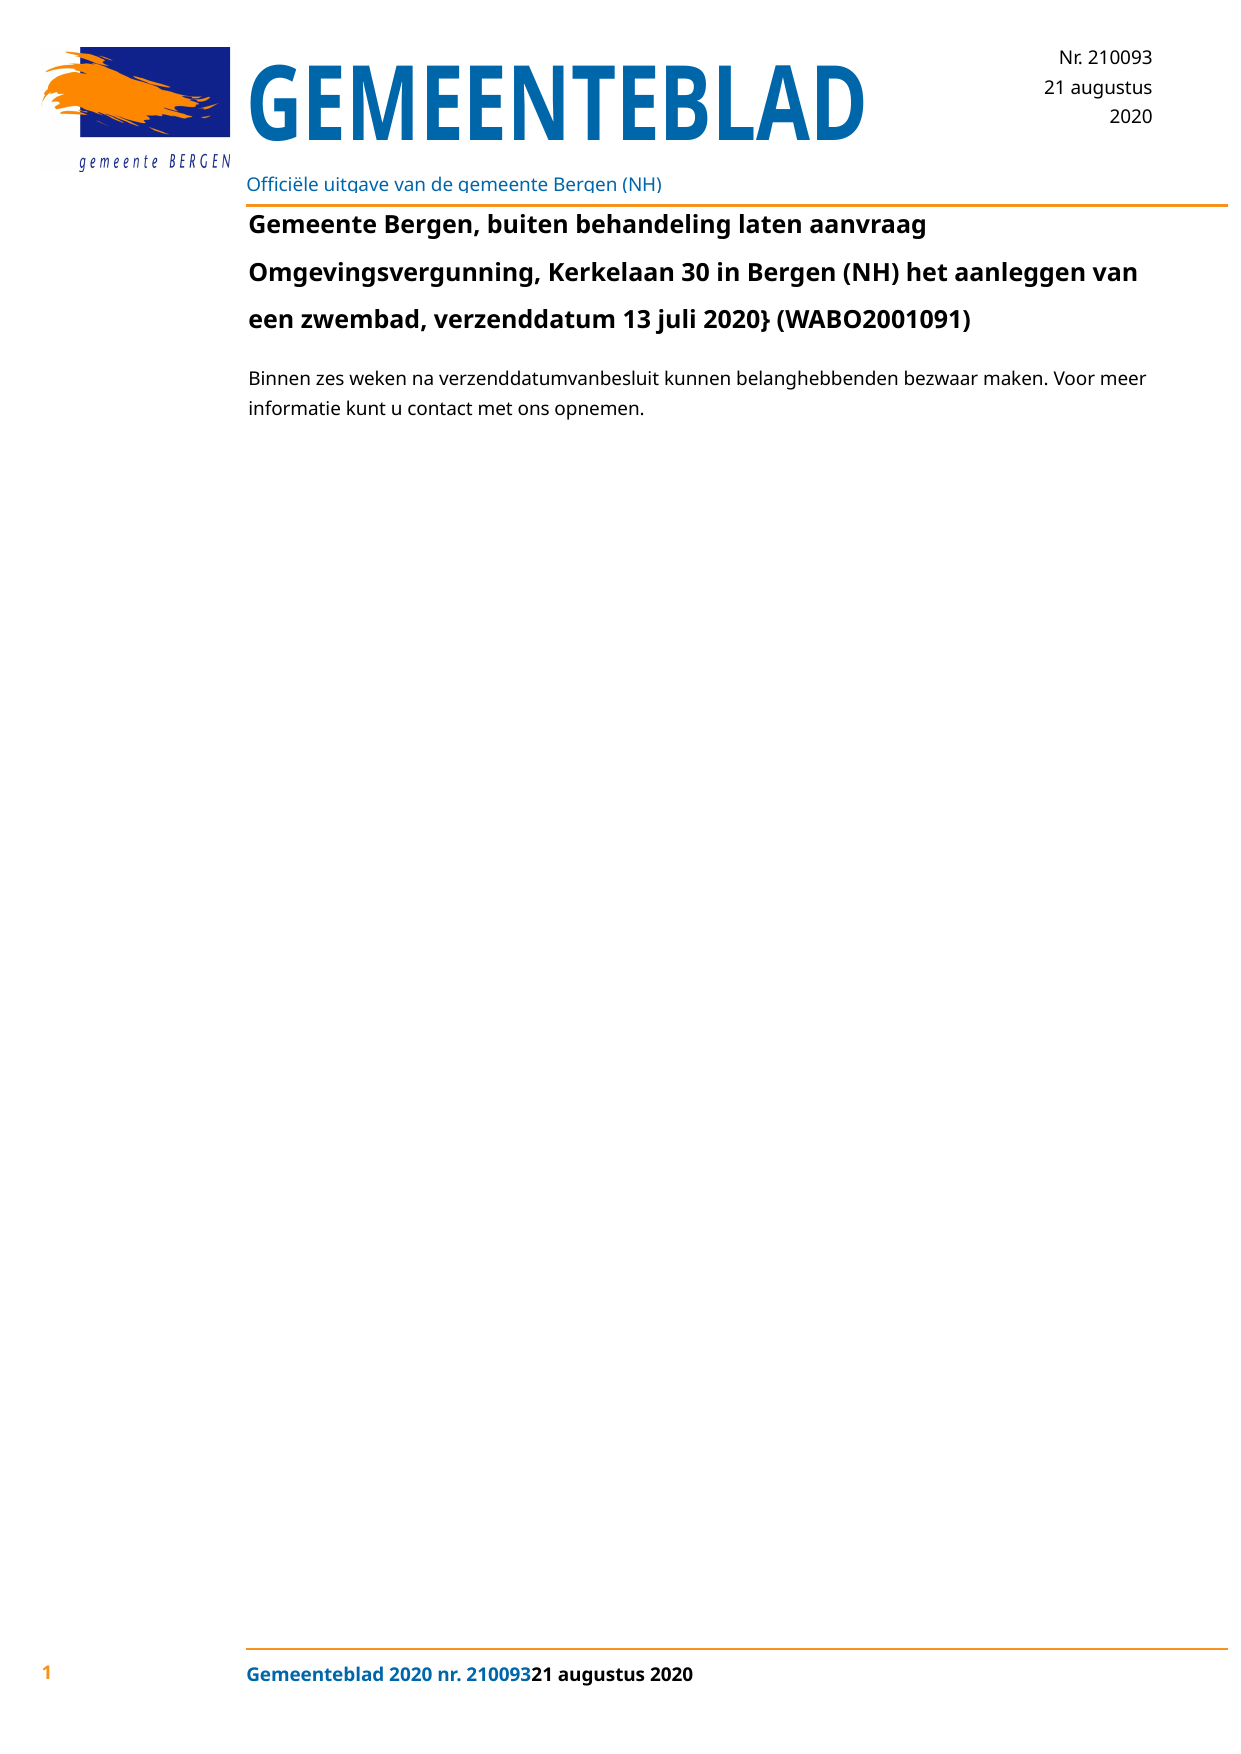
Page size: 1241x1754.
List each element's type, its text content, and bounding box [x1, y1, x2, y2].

text Gemeente Bergen, buiten behandeling laten aanvraag Omgevingsvergunning, Kerkelaan 30 in Bergen (NH) het aanleggen van een zwembad, verzenddatum 13 juli 2020} (WABO2001091) [248, 207, 1152, 336]
text Binnen zes weken na verzenddatumvanbesluit kunnen belanghebbenden bezwaar maken. Voor meer informatie kunt u contact met ons opnemen. [248, 366, 1152, 421]
picture [41, 47, 231, 172]
